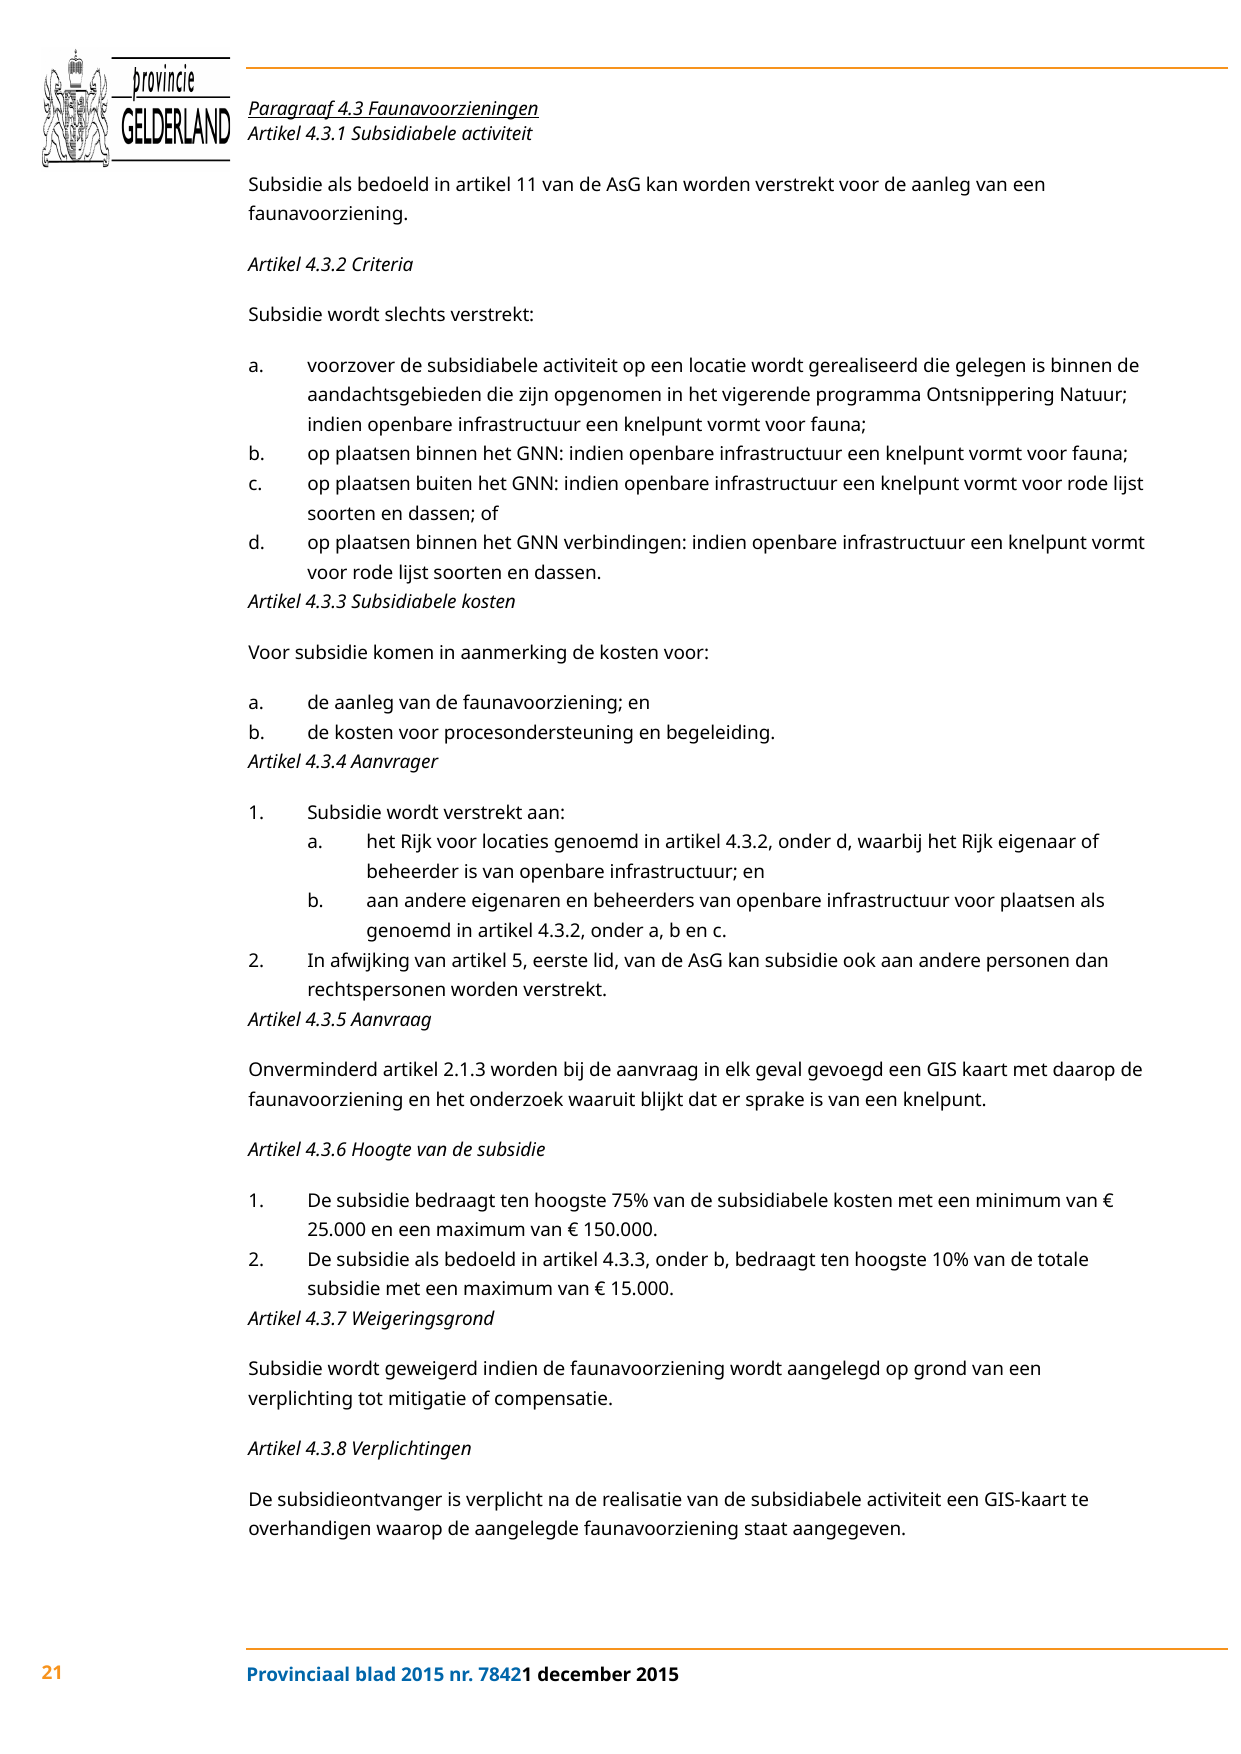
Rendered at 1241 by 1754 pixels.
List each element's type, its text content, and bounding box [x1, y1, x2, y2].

list op plaatsen binnen het GNN: indien openbare infrastructuur een knelpunt vormt voor fauna; [248, 441, 1152, 466]
text Artikel 4.3.8 Verplichtingen [248, 1436, 1152, 1461]
text Artikel 4.3.7 Weigeringsgrond [248, 1305, 1152, 1331]
list de kosten voor procesondersteuning en begeleiding. [248, 719, 1152, 744]
text Subsidie als bedoeld in artikel 11 van de AsG kan worden verstrekt voor de aanleg van een faunavoorziening. [248, 171, 1152, 226]
list op plaatsen binnen het GNN verbindingen: indien openbare infrastructuur een knelpunt vormt voor rode lijst soorten en dassen. [248, 529, 1152, 584]
picture [41, 47, 231, 172]
list aan andere eigenaren en beheerders van openbare infrastructuur voor plaatsen als genoemd in artikel 4.3.2, onder a, b en c. [307, 888, 1152, 943]
list de aanleg van de faunavoorziening; en [248, 689, 1152, 715]
list De subsidie bedraagt ten hoogste 75% van de subsidiabele kosten met een minimum van € 25.000 en een maximum van € 150.000. [248, 1187, 1152, 1242]
text Onverminderd artikel 2.1.3 worden bij de aanvraag in elk geval gevoegd een GIS kaart met daarop de faunavoorziening en het onderzoek waaruit blijkt dat er sprake is van een knelpunt. [248, 1056, 1152, 1112]
text Artikel 4.3.2 Criteria [248, 251, 1152, 277]
text Paragraaf 4.3 Faunavoorzieningen [248, 95, 1152, 121]
list Subsidie wordt verstrekt aan: [248, 799, 1152, 824]
list De subsidie als bedoeld in artikel 4.3.3, onder b, bedraagt ten hoogste 10% van de totale subsidie met een maximum van € 15.000. [248, 1246, 1152, 1301]
text De subsidieontvanger is verplicht na de realisatie van de subsidiabele activiteit een GIS-kaart te overhandigen waarop de aangelegde faunavoorziening staat aangegeven. [248, 1486, 1152, 1541]
text Voor subsidie komen in aanmerking de kosten voor: [248, 639, 1152, 664]
text Artikel 4.3.5 Aanvraag [248, 1006, 1152, 1032]
text Subsidie wordt slechts verstrekt: [248, 301, 1152, 327]
text Artikel 4.3.4 Aanvrager [248, 748, 1152, 774]
text Artikel 4.3.3 Subsidiabele kosten [248, 588, 1152, 614]
list voorzover de subsidiabele activiteit op een locatie wordt gerealiseerd die gelegen is binnen de aandachtsgebieden die zijn opgenomen in het vigerende programma Ontsnippering Natuur; indien openbare infrastructuur een knelpunt vormt voor fauna; [248, 352, 1152, 437]
text Artikel 4.3.6 Hoogte van de subsidie [248, 1136, 1152, 1162]
list op plaatsen buiten het GNN: indien openbare infrastructuur een knelpunt vormt voor rode lijst soorten en dassen; of [248, 470, 1152, 525]
list In afwijking van artikel 5, eerste lid, van de AsG kan subsidie ook aan andere personen dan rechtspersonen worden verstrekt. [248, 947, 1152, 1002]
text Subsidie wordt geweigerd indien de faunavoorziening wordt aangelegd op grond van een verplichting tot mitigatie of compensatie. [248, 1356, 1152, 1411]
list het Rijk voor locaties genoemd in artikel 4.3.2, onder d, waarbij het Rijk eigenaar of beheerder is van openbare infrastructuur; en [307, 828, 1152, 884]
text Artikel 4.3.1 Subsidiabele activiteit [248, 121, 1152, 146]
